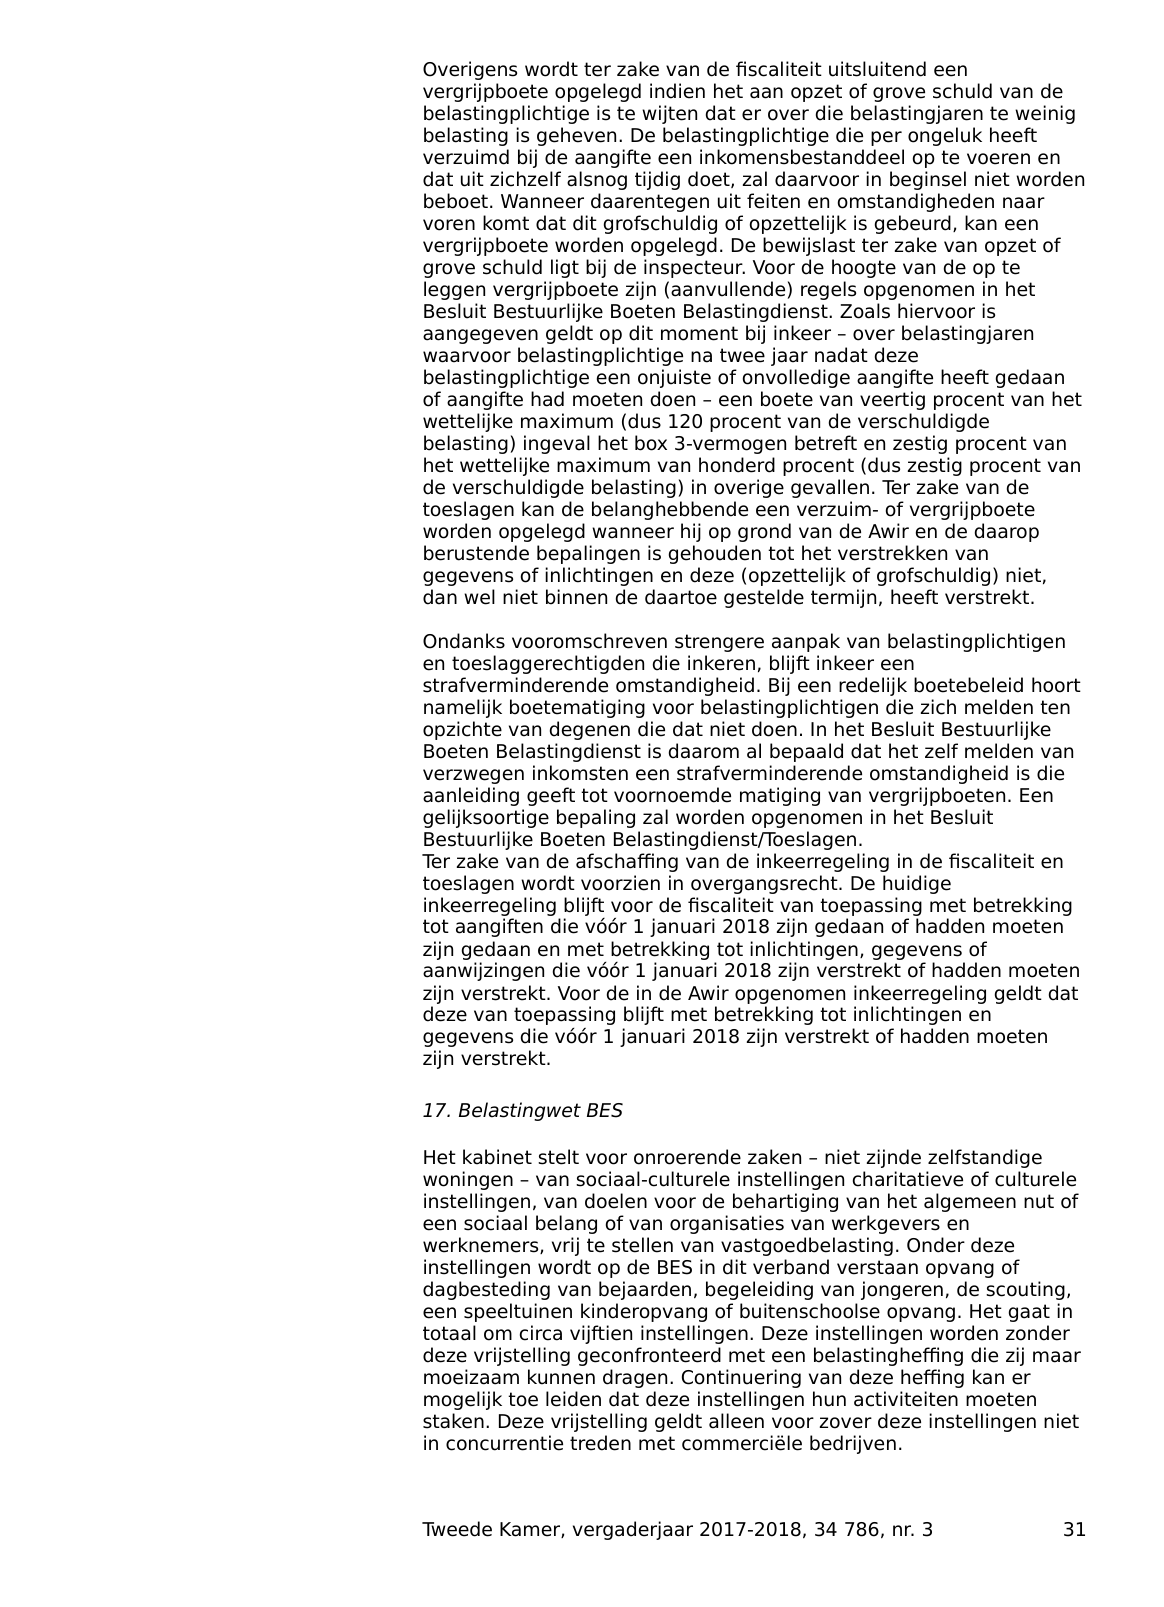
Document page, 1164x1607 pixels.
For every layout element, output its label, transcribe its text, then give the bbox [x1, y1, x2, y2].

text Ondanks vooromschreven strengere aanpak van belastingplichtigen en toeslaggerechtigden die inkeren, blijft inkeer een strafverminderende omstandigheid. Bij een redelijk boetebeleid hoort namelijk boetematiging voor belastingplichtigen die zich melden ten opzichte van degenen die dat niet doen. In het Besluit Bestuurlijke Boeten Belastingdienst is daarom al bepaald dat het zelf melden van verzwegen inkomsten een strafverminderende omstandigheid is die aanleiding geeft tot voornoemde matiging van vergrijpboeten. Een gelijksoortige bepaling zal worden opgenomen in het Besluit Bestuurlijke Boeten Belastingdienst/Toeslagen. [422, 631, 1087, 851]
text Ter zake van de afschaffing van de inkeerregeling in de fiscaliteit en toeslagen wordt voorzien in overgangsrecht. De huidige inkeerregeling blijft voor de fiscaliteit van toepassing met betrekking tot aangiften die vóór 1 januari 2018 zijn gedaan of hadden moeten zijn gedaan en met betrekking tot inlichtingen, gegevens of aanwijzingen die vóór 1 januari 2018 zijn verstrekt of hadden moeten zijn verstrekt. Voor de in de Awir opgenomen inkeerregeling geldt dat deze van toepassing blijft met betrekking tot inlichtingen en gegevens die vóór 1 januari 2018 zijn verstrekt of hadden moeten zijn verstrekt. [422, 851, 1087, 1070]
text Overigens wordt ter zake van de fiscaliteit uitsluitend een vergrijpboete opgelegd indien het aan opzet of grove schuld van de belastingplichtige is te wijten dat er over die belastingjaren te weinig belasting is geheven. De belastingplichtige die per ongeluk heeft verzuimd bij de aangifte een inkomensbestanddeel op te voeren en dat uit zichzelf alsnog tijdig doet, zal daarvoor in beginsel niet worden beboet. Wanneer daarentegen uit feiten en omstandigheden naar voren komt dat dit grofschuldig of opzettelijk is gebeurd, kan een vergrijpboete worden opgelegd. De bewijslast ter zake van opzet of grove schuld ligt bij de inspecteur. Voor de hoogte van de op te leggen vergrijpboete zijn (aanvullende) regels opgenomen in het Besluit Bestuurlijke Boeten Belastingdienst. Zoals hiervoor is aangegeven geldt op dit moment bij inkeer – over belastingjaren waarvoor belastingplichtige na twee jaar nadat deze belastingplichtige een onjuiste of onvolledige aangifte heeft gedaan of aangifte had moeten doen – een boete van veertig procent van het wettelijke maximum (dus 120 procent van de verschuldigde belasting) ingeval het box 3-vermogen betreft en zestig procent van het wettelijke maximum van honderd procent (dus zestig procent van de verschuldigde belasting) in overige gevallen. Ter zake van de toeslagen kan de belanghebbende een verzuim- of vergrijpboete worden opgelegd wanneer hij op grond van de Awir en de daarop berustende bepalingen is gehouden tot het verstrekken van gegevens of inlichtingen en deze (opzettelijk of grofschuldig) niet, dan wel niet binnen de daartoe gestelde termijn, heeft verstrekt. [422, 59, 1087, 608]
text Het kabinet stelt voor onroerende zaken – niet zijnde zelfstandige woningen – van sociaal-culturele instellingen charitatieve of culturele instellingen, van doelen voor de behartiging van het algemeen nut of een sociaal belang of van organisaties van werkgevers en werknemers, vrij te stellen van vastgoedbelasting. Onder deze instellingen wordt op de BES in dit verband verstaan opvang of dagbesteding van bejaarden, begeleiding van jongeren, de scouting, een speeltuinen kinderopvang of buitenschoolse opvang. Het gaat in totaal om circa vijftien instellingen. Deze instellingen worden zonder deze vrijstelling geconfronteerd met een belastingheffing die zij maar moeizaam kunnen dragen. Continuering van deze heffing kan er mogelijk toe leiden dat deze instellingen hun activiteiten moeten staken. Deze vrijstelling geldt alleen voor zover deze instellingen niet in concurrentie treden met commerciële bedrijven. [422, 1147, 1087, 1455]
subtitle 17. Belastingwet BES [422, 1100, 1087, 1122]
